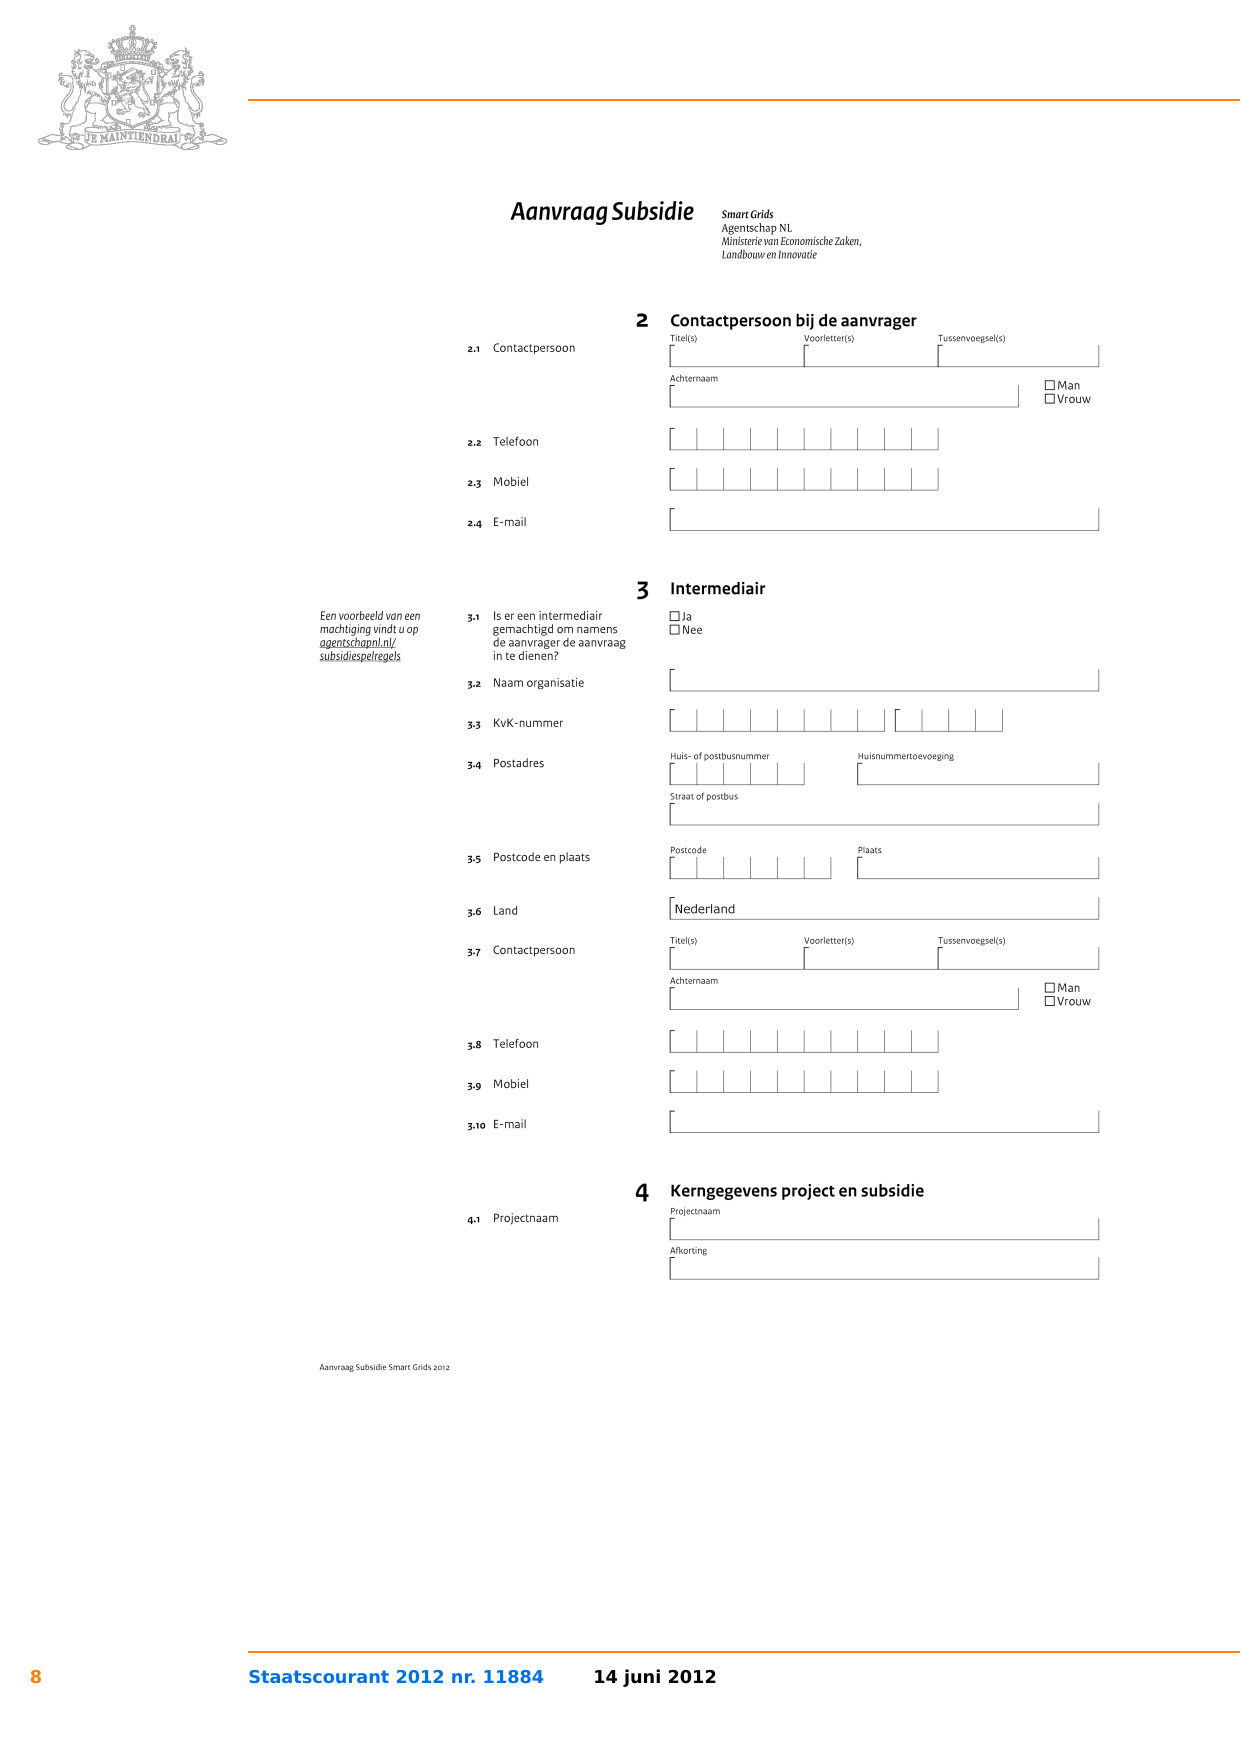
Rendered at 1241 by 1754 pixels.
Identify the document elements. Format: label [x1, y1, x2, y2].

picture [38, 25, 227, 150]
picture [248, 151, 1134, 1404]
